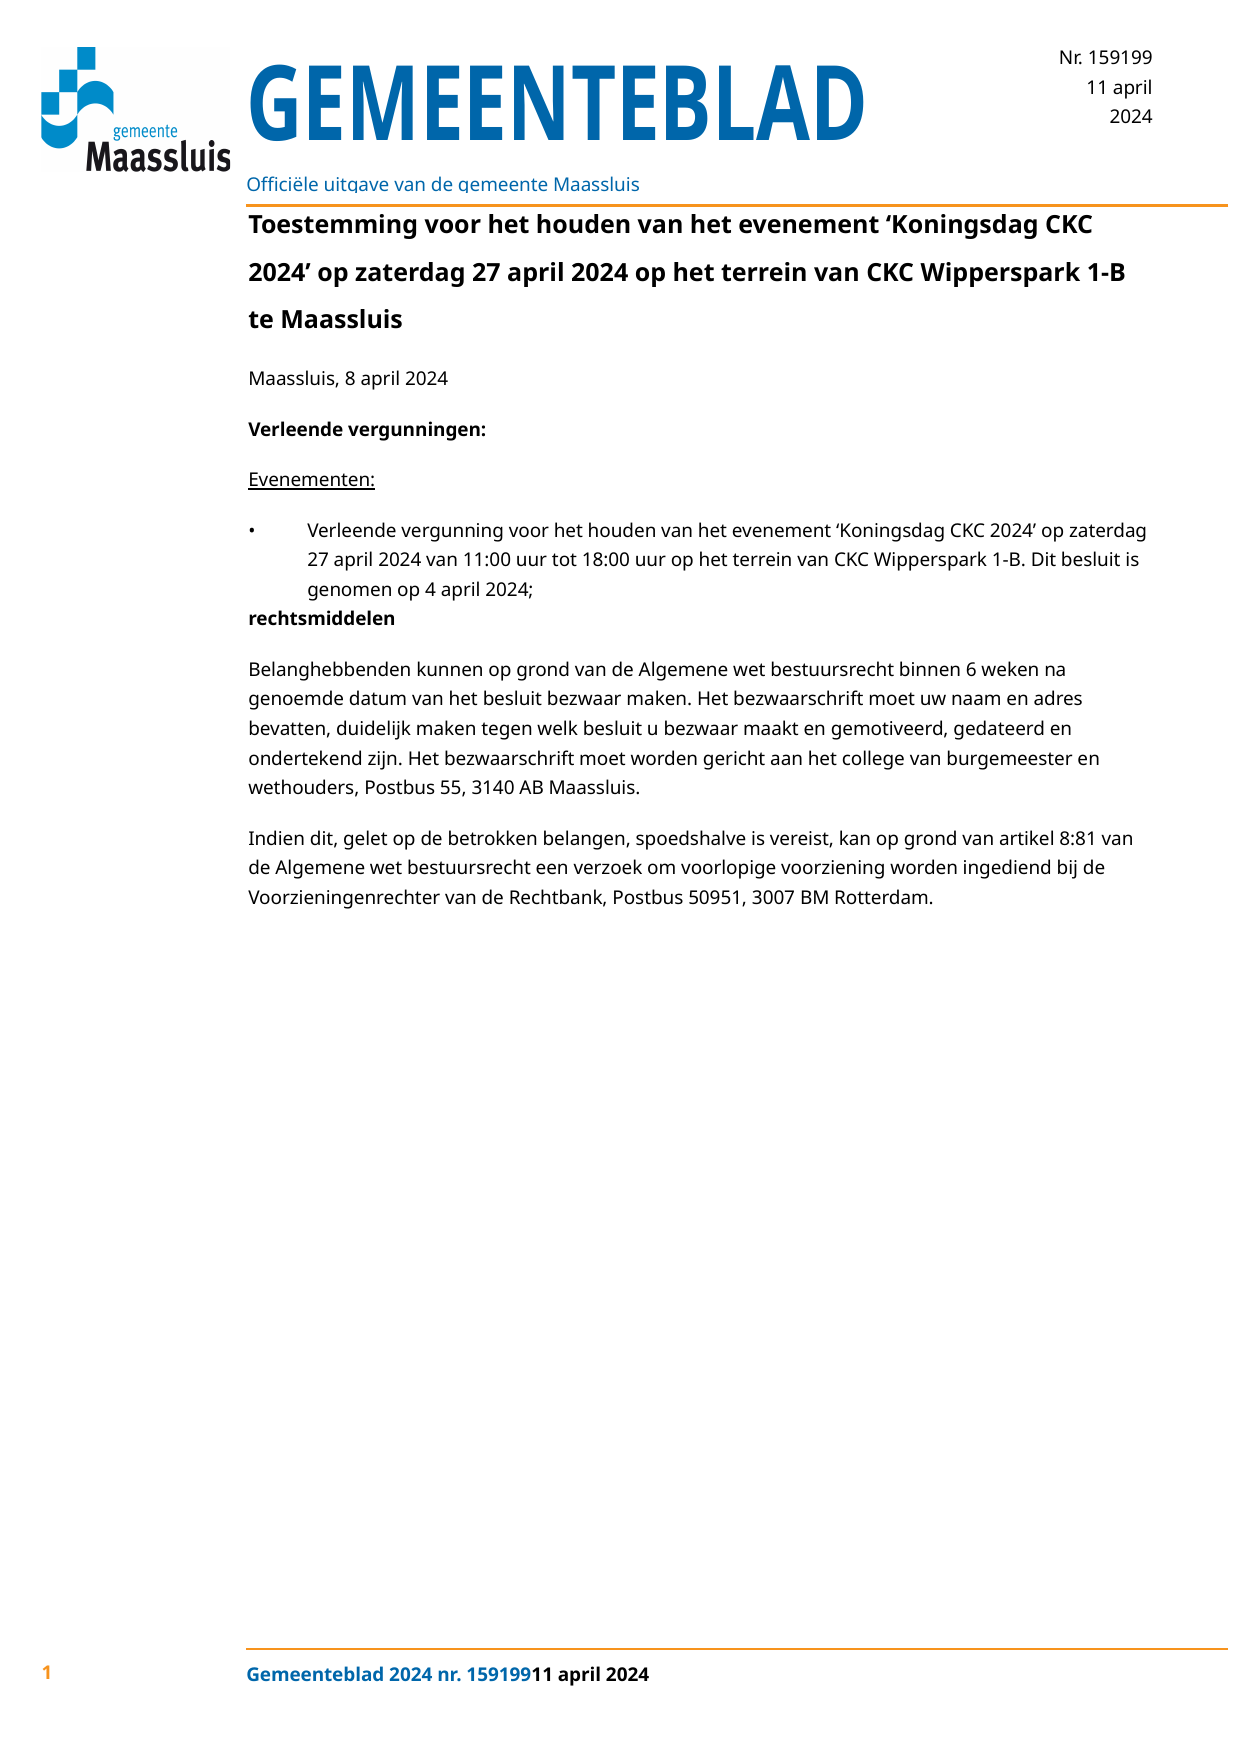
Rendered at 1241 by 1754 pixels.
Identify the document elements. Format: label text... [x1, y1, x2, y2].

text rechtsmiddelen [248, 606, 1152, 631]
text Toestemming voor het houden van het evenement ‘Koningsdag CKC 2024’ op zaterdag 27 april 2024 op het terrein van CKC Wipperspark 1-B te Maassluis [248, 207, 1152, 336]
text Verleende vergunningen: [248, 416, 1152, 442]
text Maassluis, 8 april 2024 [248, 366, 1152, 391]
picture [41, 47, 231, 172]
text Belanghebbenden kunnen op grond van de Algemene wet bestuursrecht binnen 6 weken na genoemde datum van het besluit bezwaar maken. Het bezwaarschrift moet uw naam en adres bevatten, duidelijk maken tegen welk besluit u bezwaar maakt en gemotiveerd, gedateerd en ondertekend zijn. Het bezwaarschrift moet worden gericht aan het college van burgemeester en wethouders, Postbus 55, 3140 AB Maassluis. [248, 656, 1152, 800]
list Verleende vergunning voor het houden van het evenement ‘Koningsdag CKC 2024’ op zaterdag 27 april 2024 van 11:00 uur tot 18:00 uur op het terrein van CKC Wipperspark 1-B. Dit besluit is genomen op 4 april 2024; [248, 517, 1152, 602]
picture [41, 47, 77, 92]
text Evenementen: [248, 466, 1152, 492]
text Indien dit, gelet op de betrokken belangen, spoedshalve is vereist, kan op grond van artikel 8:81 van de Algemene wet bestuursrecht een verzoek om voorlopige voorziening worden ingediend bij de Voorzieningenrechter van de Rechtbank, Postbus 50951, 3007 BM Rotterdam. [248, 825, 1152, 909]
